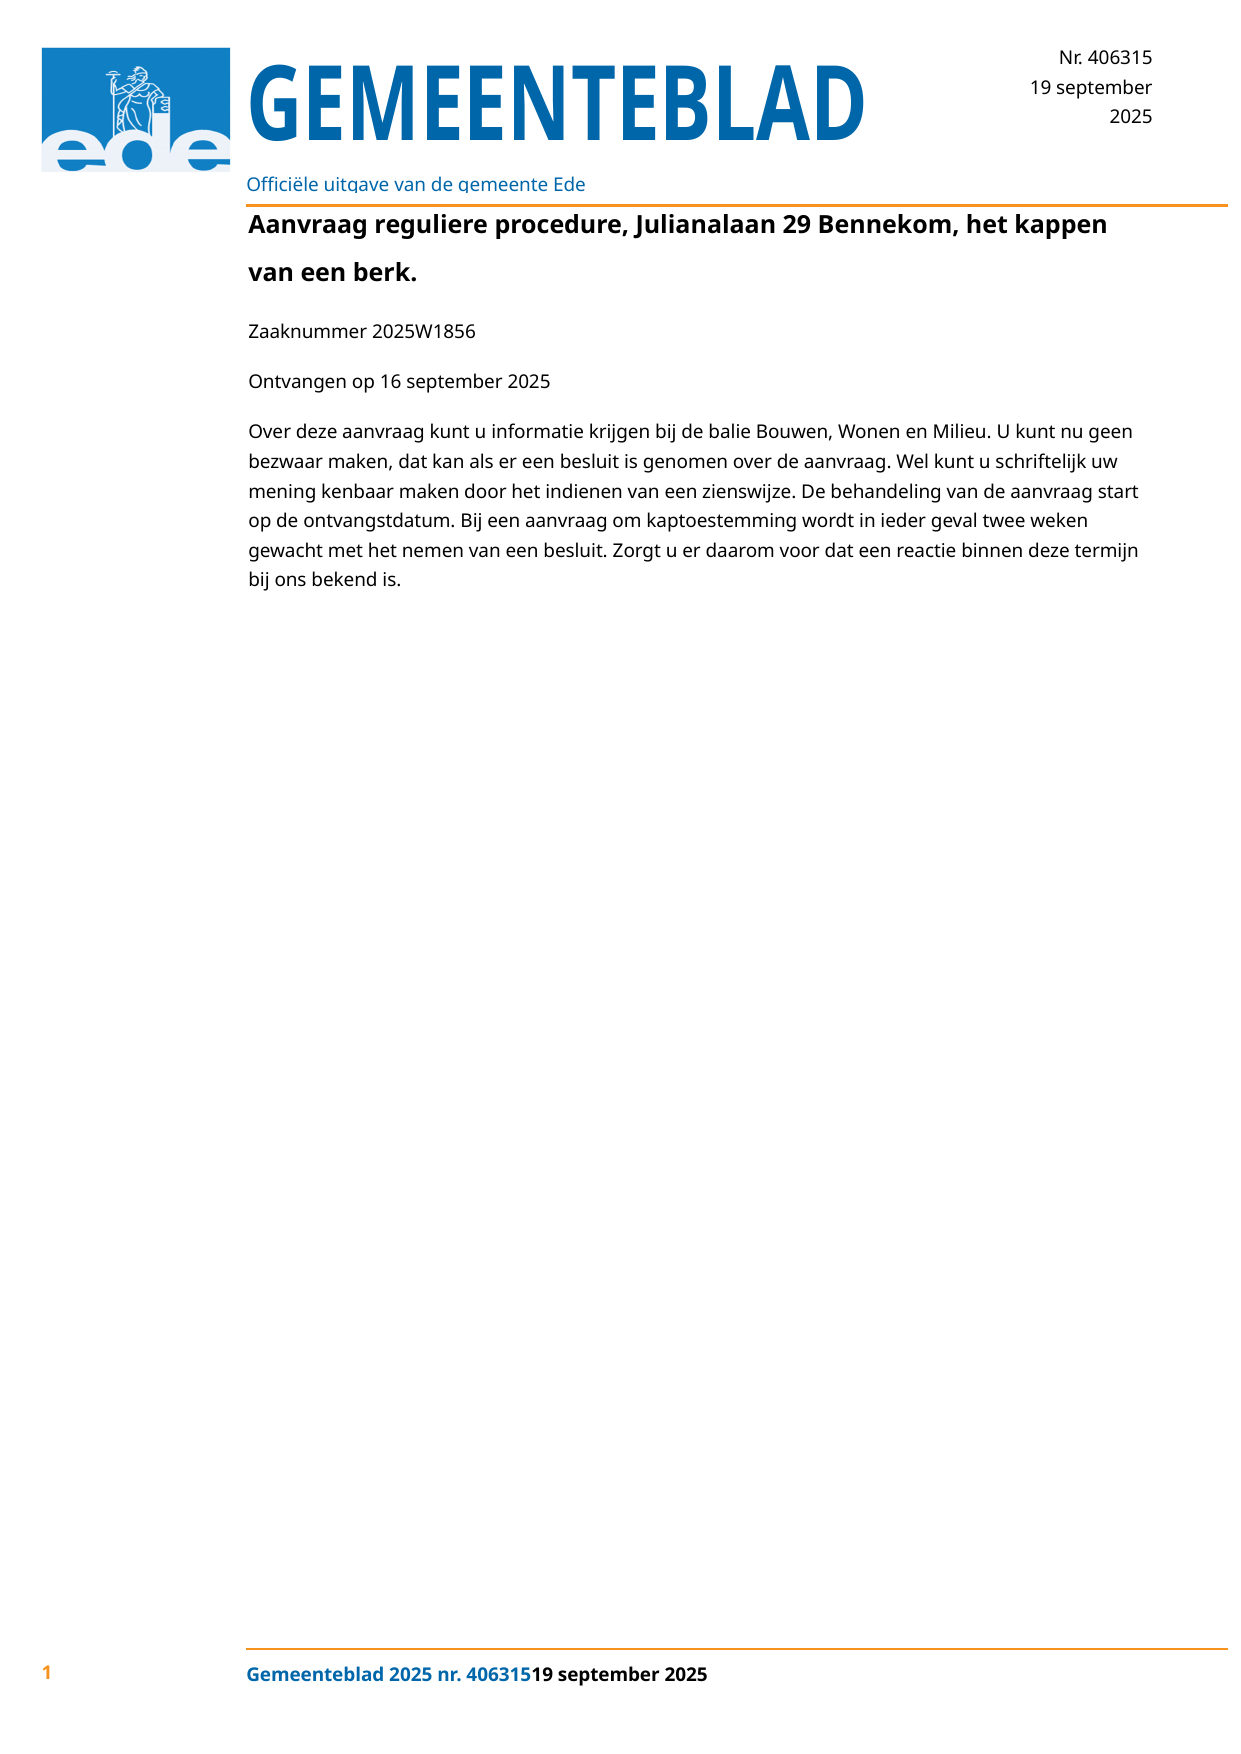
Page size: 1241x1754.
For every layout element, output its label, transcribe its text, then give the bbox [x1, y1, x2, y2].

text Ontvangen op 16 september 2025 [248, 368, 1152, 394]
text Zaaknummer 2025W1856 [248, 318, 1152, 344]
text Over deze aanvraag kunt u informatie krijgen bij de balie Bouwen, Wonen en Milieu. U kunt nu geen bezwaar maken, dat kan als er een besluit is genomen over de aanvraag. Wel kunt u schriftelijk uw mening kenbaar maken door het indienen van een zienswijze. De behandeling van de aanvraag start op de ontvangstdatum. Bij een aanvraag om kaptoestemming wordt in ieder geval twee weken gewacht met het nemen van een besluit. Zorgt u er daarom voor dat een reactie binnen deze termijn bij ons bekend is. [248, 419, 1152, 592]
text Aanvraag reguliere procedure, Julianalaan 29 Bennekom, het kappen van een berk. [248, 207, 1152, 288]
picture [41, 47, 231, 172]
